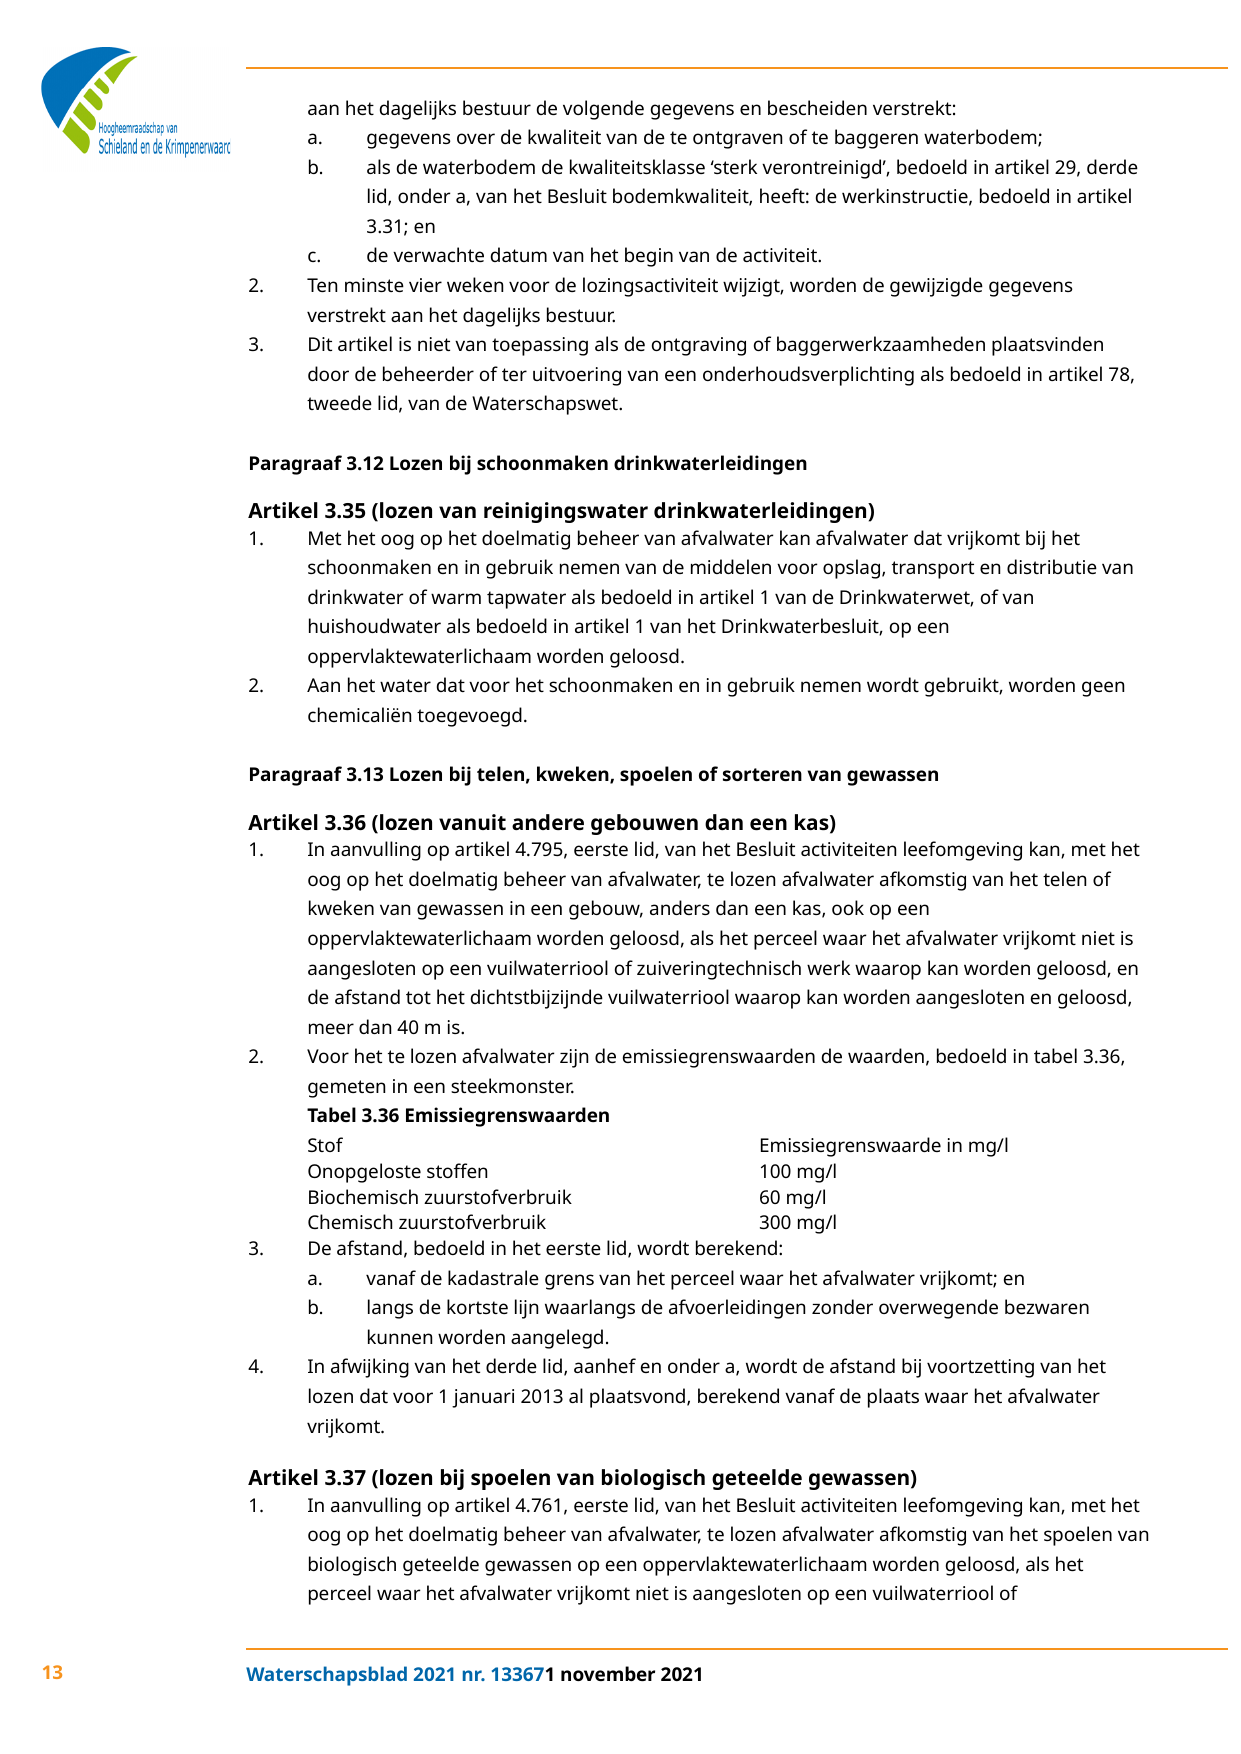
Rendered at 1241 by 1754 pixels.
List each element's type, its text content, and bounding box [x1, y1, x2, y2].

list In afwijking van het derde lid, aanhef en onder a, wordt de afstand bij voortzetting van het lozen dat voor 1 januari 2013 al plaatsvond, berekend vanaf de plaats waar het afvalwater vrijkomt. [248, 1354, 1152, 1439]
text Artikel 3.37 (lozen bij spoelen van biologisch geteelde gewassen) [248, 1463, 1152, 1492]
list langs de kortste lijn waarlangs de afvoerleidingen zonder overwegende bezwaren kunnen worden aangelegd. [307, 1294, 1152, 1350]
list vanaf de kadastrale grens van het perceel waar het afvalwater vrijkomt; en [307, 1265, 1152, 1291]
list aan het dagelijks bestuur de volgende gegevens en bescheiden verstrekt: [248, 95, 1152, 121]
table_cell Onopgeloste stoffen [307, 1158, 759, 1184]
table_header Emissiegrenswaarde in mg/l [759, 1133, 1211, 1158]
text Artikel 3.35 (lozen van reinigingswater drinkwaterleidingen) [248, 496, 1152, 525]
table_cell 100 mg/l [759, 1158, 1211, 1184]
list Met het oog op het doelmatig beheer van afvalwater kan afvalwater dat vrijkomt bij het schoonmaken en in gebruik nemen van de middelen voor opslag, transport en distributie van drinkwater of warm tapwater als bedoeld in artikel 1 van de Drinkwaterwet, of van huishoudwater als bedoeld in artikel 1 van het Drinkwaterbesluit, op een oppervlaktewaterlichaam worden geloosd. [248, 525, 1152, 669]
list Ten minste vier weken voor de lozingsactiviteit wijzigt, worden de gewijzigde gegevens verstrekt aan het dagelijks bestuur. [248, 272, 1152, 328]
list De afstand, bedoeld in het eerste lid, wordt berekend: [248, 1235, 1152, 1261]
list de verwachte datum van het begin van de activiteit. [307, 243, 1152, 268]
list In aanvulling op artikel 4.795, eerste lid, van het Besluit activiteiten leefomgeving kan, met het oog op het doelmatig beheer van afvalwater, te lozen afvalwater afkomstig van het telen of kweken van gewassen in een gebouw, anders dan een kas, ook op een oppervlaktewaterlichaam worden geloosd, als het perceel waar het afvalwater vrijkomt niet is aangesloten op een vuilwaterriool of zuiveringtechnisch werk waarop kan worden geloosd, en de afstand tot het dichtstbijzijnde vuilwaterriool waarop kan worden aangesloten en geloosd, meer dan 40 m is. [248, 836, 1152, 1040]
list als de waterbodem de kwaliteitsklasse ‘sterk verontreinigd’, bedoeld in artikel 29, derde lid, onder a, van het Besluit bodemkwaliteit, heeft: de werkinstructie, bedoeld in artikel 3.31; en [307, 154, 1152, 239]
list gegevens over de kwaliteit van de te ontgraven of te baggeren waterbodem; [307, 124, 1152, 150]
table_cell 300 mg/l [759, 1210, 1211, 1235]
table_cell 60 mg/l [759, 1184, 1211, 1209]
text Paragraaf 3.13 Lozen bij telen, kweken, spoelen of sorteren van gewassen [248, 761, 1152, 787]
list Aan het water dat voor het schoonmaken en in gebruik nemen wordt gebruikt, worden geen chemicaliën toegevoegd. [248, 673, 1152, 728]
list Tabel 3.36 Emissiegrenswaarden [248, 1103, 1152, 1128]
list In aanvulling op artikel 4.761, eerste lid, van het Besluit activiteiten leefomgeving kan, met het oog op het doelmatig beheer van afvalwater, te lozen afvalwater afkomstig van het spoelen van biologisch geteelde gewassen op een oppervlaktewaterlichaam worden geloosd, als het perceel waar het afvalwater vrijkomt niet is aangesloten op een vuilwaterriool of [248, 1492, 1152, 1606]
picture [41, 47, 231, 172]
list Voor het te lozen afvalwater zijn de emissiegrenswaarden de waarden, bedoeld in tabel 3.36, gemeten in een steekmonster. [248, 1043, 1152, 1099]
text Paragraaf 3.12 Lozen bij schoonmaken drinkwaterleidingen [248, 450, 1152, 476]
table_cell Biochemisch zuurstofverbruik [307, 1184, 759, 1209]
text Artikel 3.36 (lozen vanuit andere gebouwen dan een kas) [248, 808, 1152, 836]
table_header Stof [307, 1133, 759, 1158]
list Dit artikel is niet van toepassing als de ontgraving of baggerwerkzaamheden plaatsvinden door de beheerder of ter uitvoering van een onderhoudsverplichting als bedoeld in artikel 78, tweede lid, van de Waterschapswet. [248, 331, 1152, 416]
table_cell Chemisch zuurstofverbruik [307, 1210, 759, 1235]
